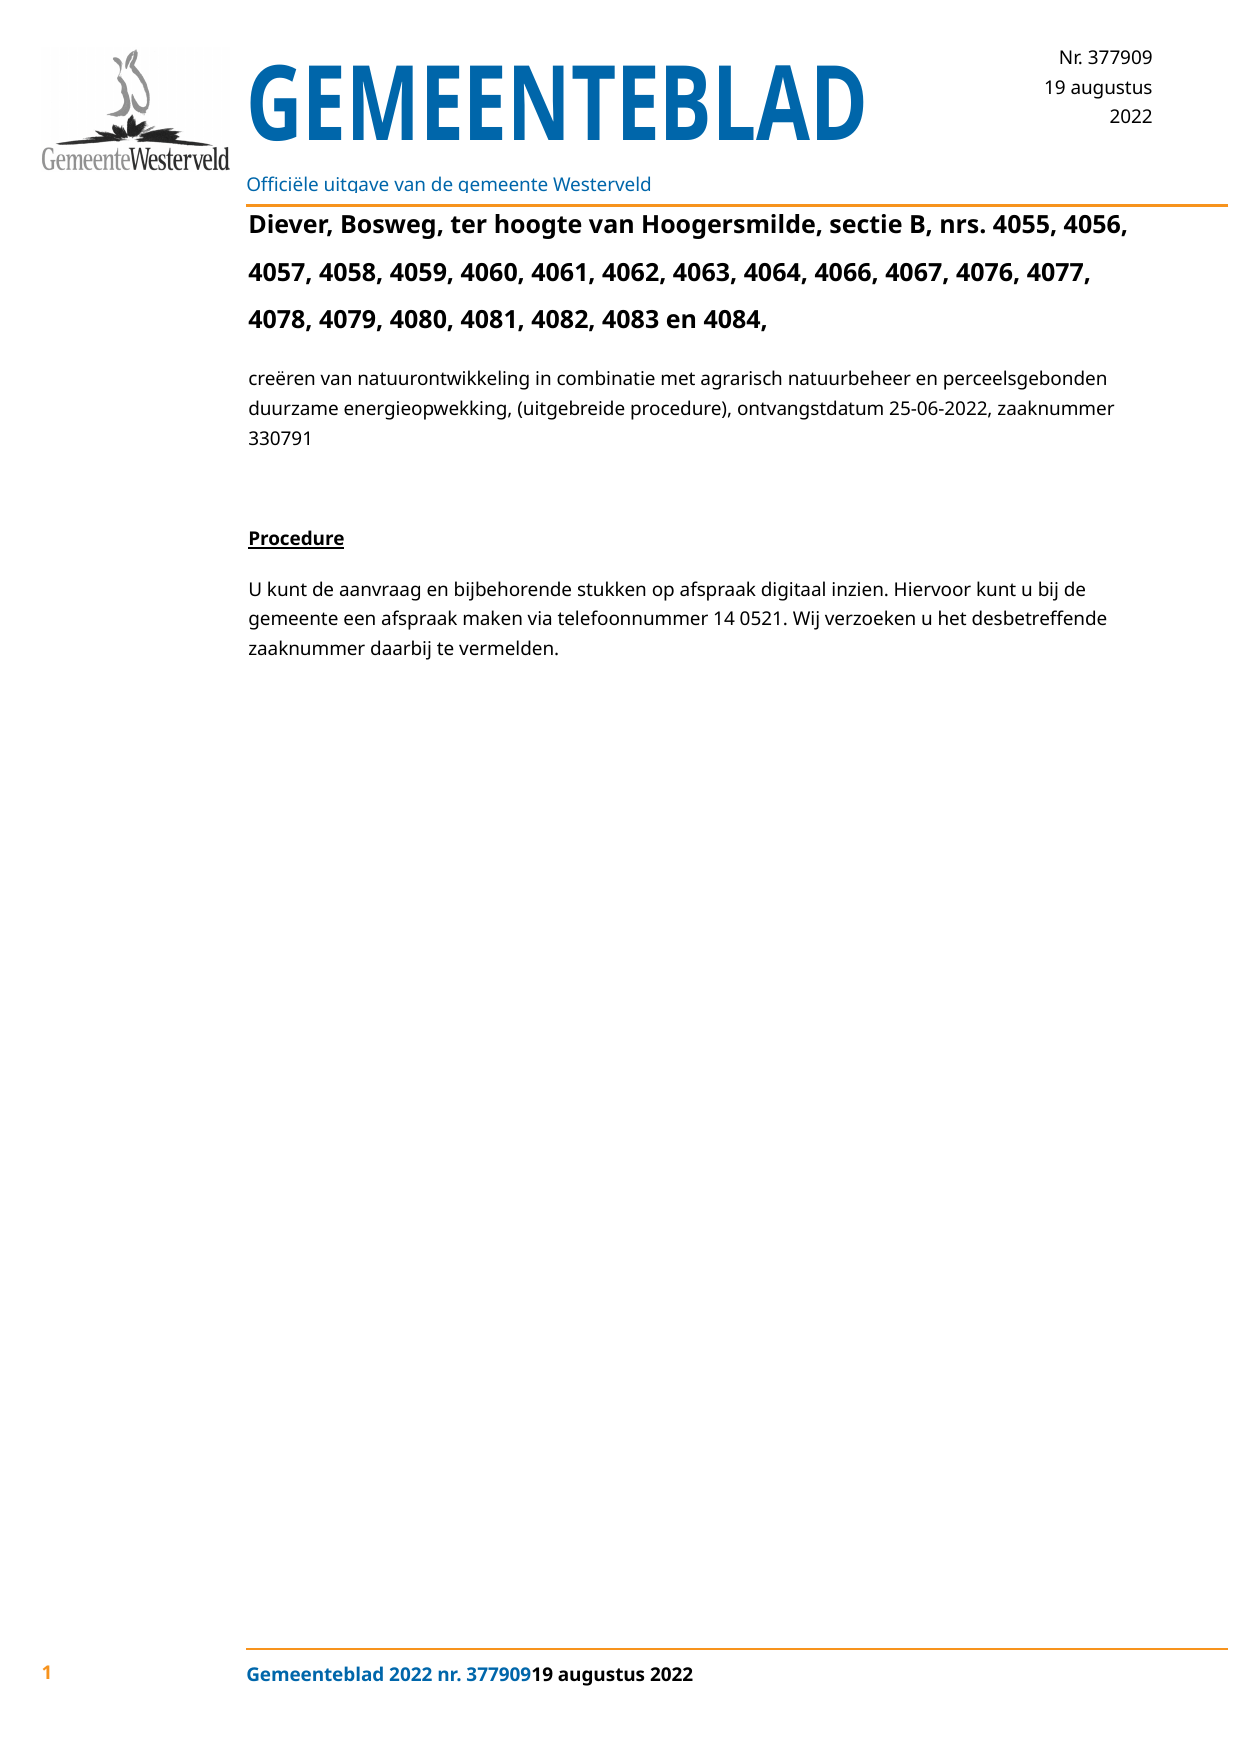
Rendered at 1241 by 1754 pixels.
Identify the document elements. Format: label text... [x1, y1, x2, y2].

text U kunt de aanvraag en bijbehorende stukken op afspraak digitaal inzien. Hiervoor kunt u bij de gemeente een afspraak maken via telefoonnummer 14 0521. Wij verzoeken u het desbetreffende zaaknummer daarbij te vermelden. [248, 576, 1152, 661]
text Procedure [248, 526, 1152, 551]
text Diever, Bosweg, ter hoogte van Hoogersmilde, sectie B, nrs. 4055, 4056, 4057, 4058, 4059, 4060, 4061, 4062, 4063, 4064, 4066, 4067, 4076, 4077, 4078, 4079, 4080, 4081, 4082, 4083 en 4084, [248, 207, 1152, 336]
text creëren van natuurontwikkeling in combinatie met agrarisch natuurbeheer en perceelsgebonden duurzame energieopwekking, (uitgebreide procedure), ontvangstdatum 25-06-2022, zaaknummer 330791 [248, 366, 1152, 450]
picture [41, 47, 231, 172]
